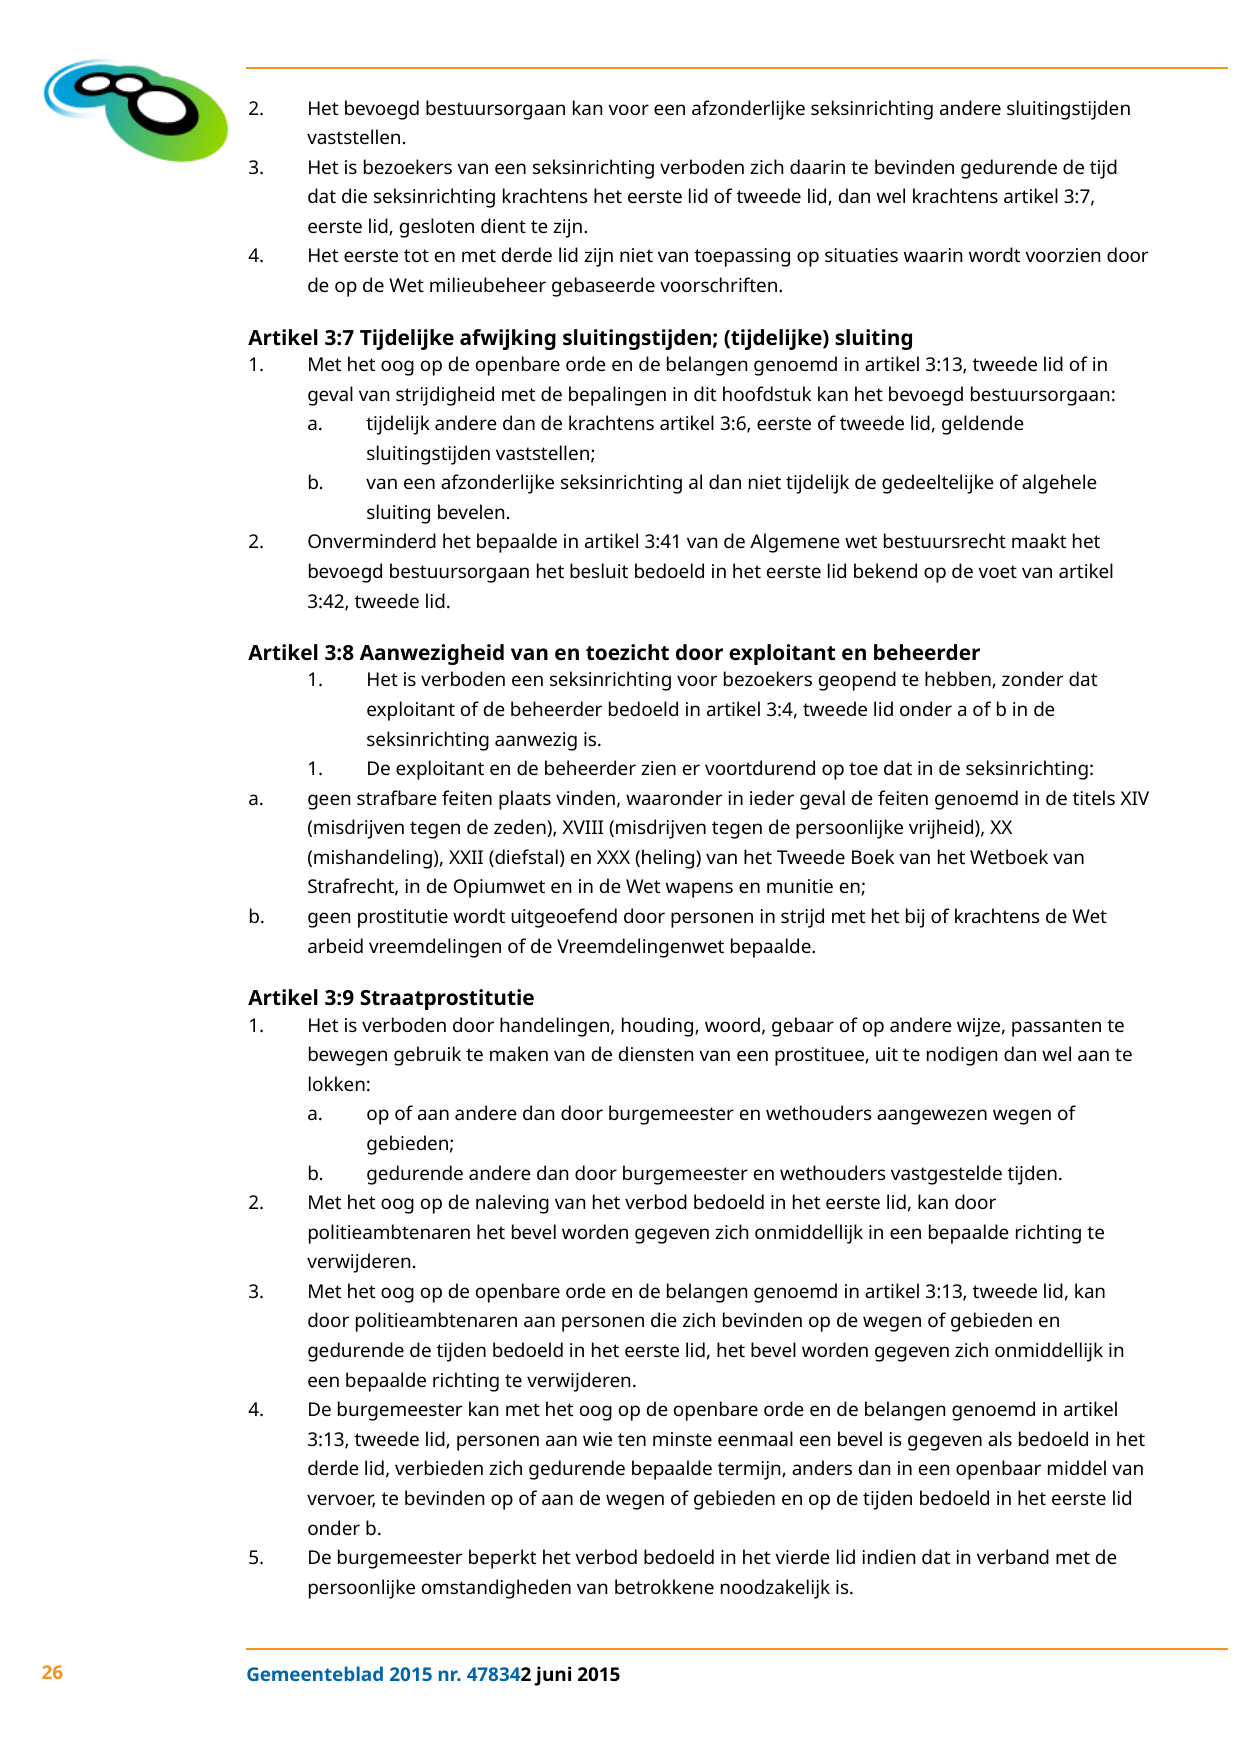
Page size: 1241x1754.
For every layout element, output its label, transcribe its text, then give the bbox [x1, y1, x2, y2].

list Met het oog op de naleving van het verbod bedoeld in het eerste lid, kan door politieambtenaren het bevel worden gegeven zich onmiddellijk in een bepaalde richting te verwijderen. [248, 1189, 1152, 1274]
list De burgemeester beperkt het verbod bedoeld in het vierde lid indien dat in verband met de persoonlijke omstandigheden van betrokkene noodzakelijk is. [248, 1544, 1152, 1599]
list Het is verboden een seksinrichting voor bezoekers geopend te hebben, zonder dat exploitant of de beheerder bedoeld in artikel 3:4, tweede lid onder a of b in de seksinrichting aanwezig is. [307, 667, 1152, 752]
list Het bevoegd bestuursorgaan kan voor een afzonderlijke seksinrichting andere sluitingstijden vaststellen. [248, 95, 1152, 150]
list De exploitant en de beheerder zien er voortdurend op toe dat in de seksinrichting: [307, 755, 1152, 781]
text Artikel 3:9 Straatprostitutie [248, 983, 1152, 1012]
list Met het oog op de openbare orde en de belangen genoemd in artikel 3:13, tweede lid, kan door politieambtenaren aan personen die zich bevinden op de wegen of gebieden en gedurende de tijden bedoeld in het eerste lid, het bevel worden gegeven zich onmiddellijk in een bepaalde richting te verwijderen. [248, 1278, 1152, 1392]
list Onverminderd het bepaalde in artikel 3:41 van de Algemene wet bestuursrecht maakt het bevoegd bestuursorgaan het besluit bedoeld in het eerste lid bekend op de voet van artikel 3:42, tweede lid. [248, 529, 1152, 613]
picture [41, 47, 231, 172]
list van een afzonderlijke seksinrichting al dan niet tijdelijk de gedeeltelijke of algehele sluiting bevelen. [307, 469, 1152, 525]
list Het is verboden door handelingen, houding, woord, gebaar of op andere wijze, passanten te bewegen gebruik te maken van de diensten van een prostituee, uit te nodigen dan wel aan te lokken: [248, 1012, 1152, 1097]
list Het eerste tot en met derde lid zijn niet van toepassing op situaties waarin wordt voorzien door de op de Wet milieubeheer gebaseerde voorschriften. [248, 243, 1152, 298]
text Artikel 3:7 Tijdelijke afwijking sluitingstijden; (tijdelijke) sluiting [248, 323, 1152, 351]
list geen prostitutie wordt uitgeoefend door personen in strijd met het bij of krachtens de Wet arbeid vreemdelingen of de Vreemdelingenwet bepaalde. [248, 903, 1152, 959]
list gedurende andere dan door burgemeester en wethouders vastgestelde tijden. [307, 1160, 1152, 1185]
list op of aan andere dan door burgemeester en wethouders aangewezen wegen of gebieden; [307, 1101, 1152, 1156]
list geen strafbare feiten plaats vinden, waaronder in ieder geval de feiten genoemd in de titels XIV (misdrijven tegen de zeden), XVIII (misdrijven tegen de persoonlijke vrijheid), XX (mishandeling), XXII (diefstal) en XXX (heling) van het Tweede Boek van het Wetboek van Strafrecht, in de Opiumwet en in de Wet wapens en munitie en; [248, 785, 1152, 899]
list Met het oog op de openbare orde en de belangen genoemd in artikel 3:13, tweede lid of in geval van strijdigheid met de bepalingen in dit hoofdstuk kan het bevoegd bestuursorgaan: [248, 351, 1152, 406]
list De burgemeester kan met het oog op de openbare orde en de belangen genoemd in artikel 3:13, tweede lid, personen aan wie ten minste eenmaal een bevel is gegeven als bedoeld in het derde lid, verbieden zich gedurende bepaalde termijn, anders dan in een openbaar middel van vervoer, te bevinden op of aan de wegen of gebieden en op de tijden bedoeld in het eerste lid onder b. [248, 1396, 1152, 1540]
list tijdelijk andere dan de krachtens artikel 3:6, eerste of tweede lid, geldende sluitingstijden vaststellen; [307, 410, 1152, 466]
text Artikel 3:8 Aanwezigheid van en toezicht door exploitant en beheerder [248, 638, 1152, 667]
list Het is bezoekers van een seksinrichting verboden zich daarin te bevinden gedurende de tijd dat die seksinrichting krachtens het eerste lid of tweede lid, dan wel krachtens artikel 3:7, eerste lid, gesloten dient te zijn. [248, 154, 1152, 239]
